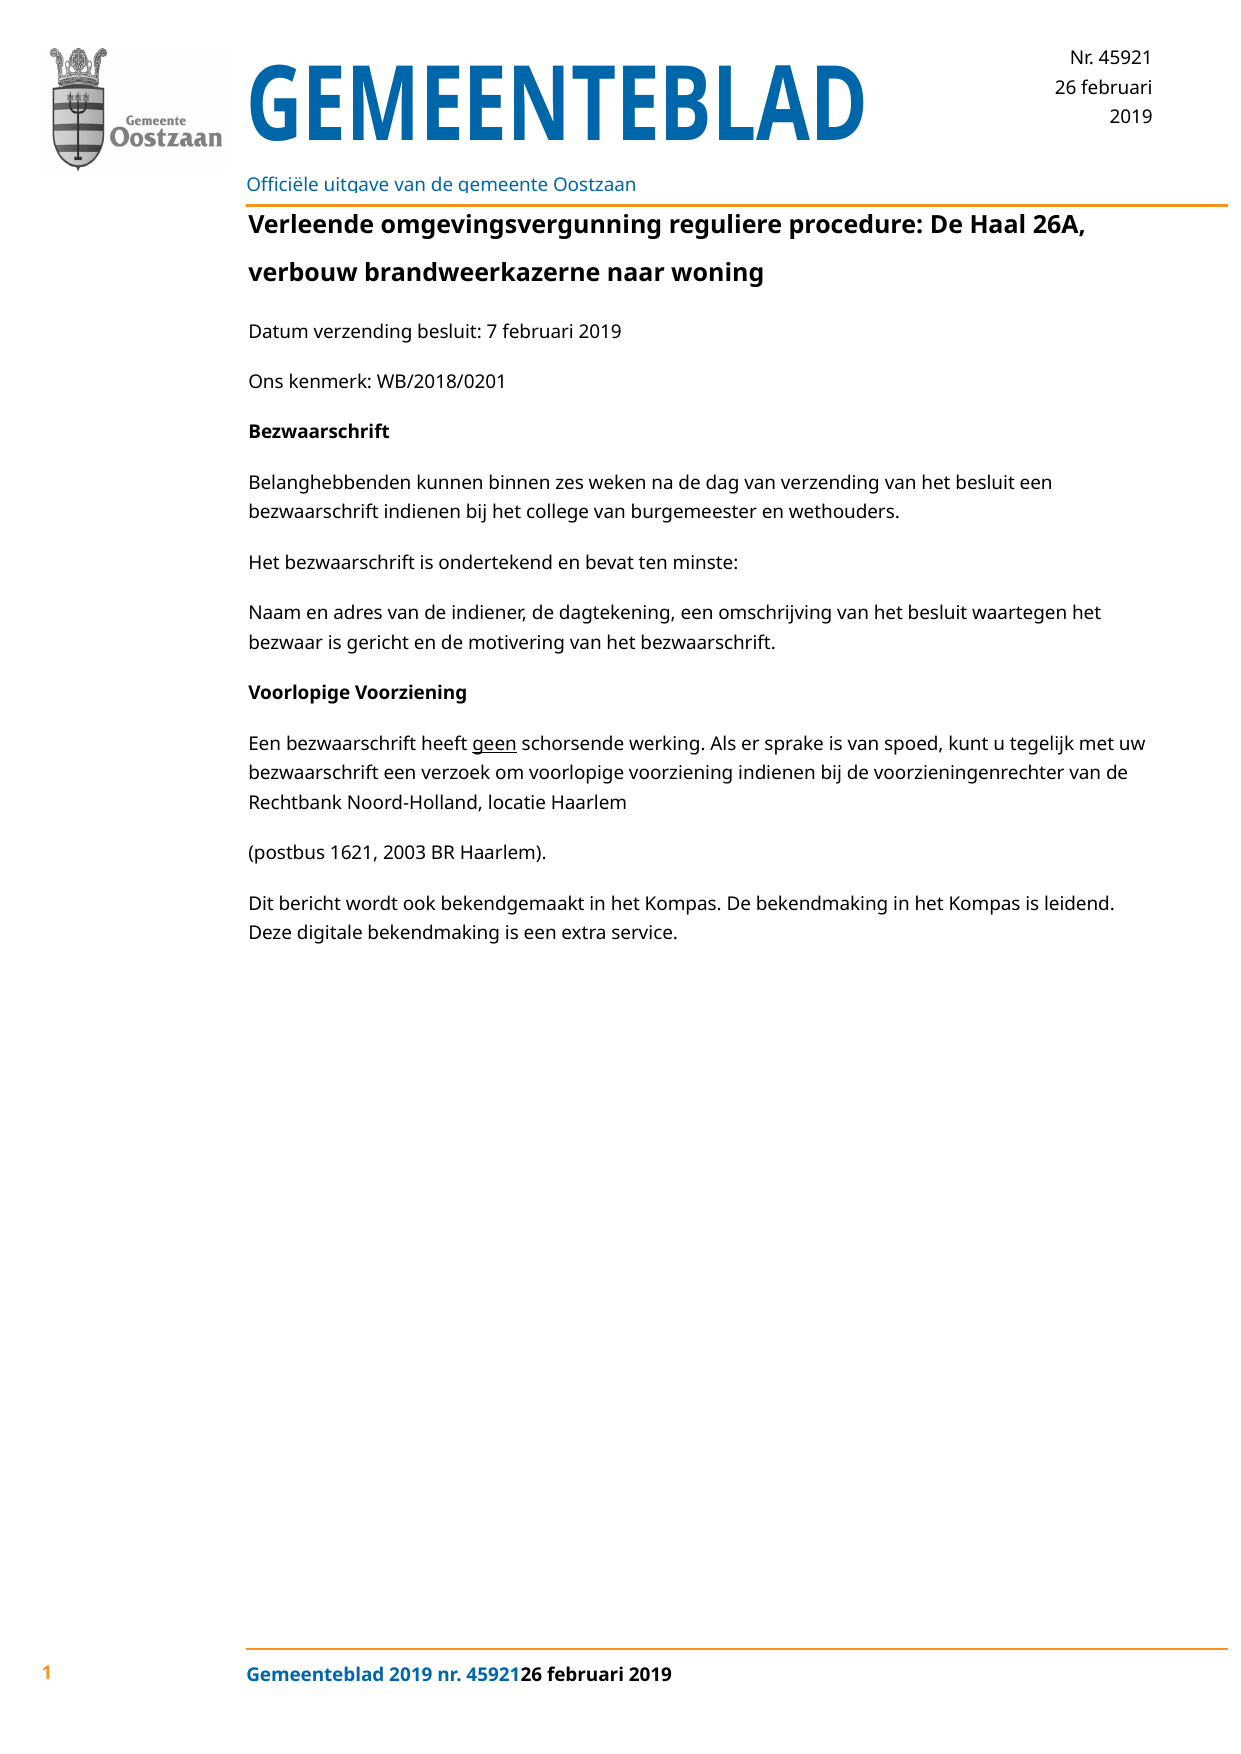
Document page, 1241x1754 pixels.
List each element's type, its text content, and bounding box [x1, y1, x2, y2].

text Verleende omgevingsvergunning reguliere procedure: De Haal 26A, verbouw brandweerkazerne naar woning [248, 207, 1152, 288]
text Een bezwaarschrift heeft geen schorsende werking. Als er sprake is van spoed, kunt u tegelijk met uw bezwaarschrift een verzoek om voorlopige voorziening indienen bij de voorzieningenrechter van de Rechtbank Noord-Holland, locatie Haarlem [248, 730, 1152, 815]
text Belanghebbenden kunnen binnen zes weken na de dag van verzending van het besluit een bezwaarschrift indienen bij het college van burgemeester en wethouders. [248, 469, 1152, 524]
text Voorlopige Voorziening [248, 679, 1152, 705]
text Ons kenmerk: WB/2018/0201 [248, 368, 1152, 394]
picture [41, 47, 231, 172]
text Dit bericht wordt ook bekendgemaakt in het Kompas. De bekendmaking in het Kompas is leidend. Deze digitale bekendmaking is een extra service. [248, 890, 1152, 945]
text Bezwaarschrift [248, 419, 1152, 444]
text Naam en adres van de indiener, de dagtekening, een omschrijving van het besluit waartegen het bezwaar is gericht en de motivering van het bezwaarschrift. [248, 599, 1152, 655]
text Het bezwaarschrift is ondertekend en bevat ten minste: [248, 549, 1152, 575]
text Datum verzending besluit: 7 februari 2019 [248, 318, 1152, 344]
text (postbus 1621, 2003 BR Haarlem). [248, 839, 1152, 865]
